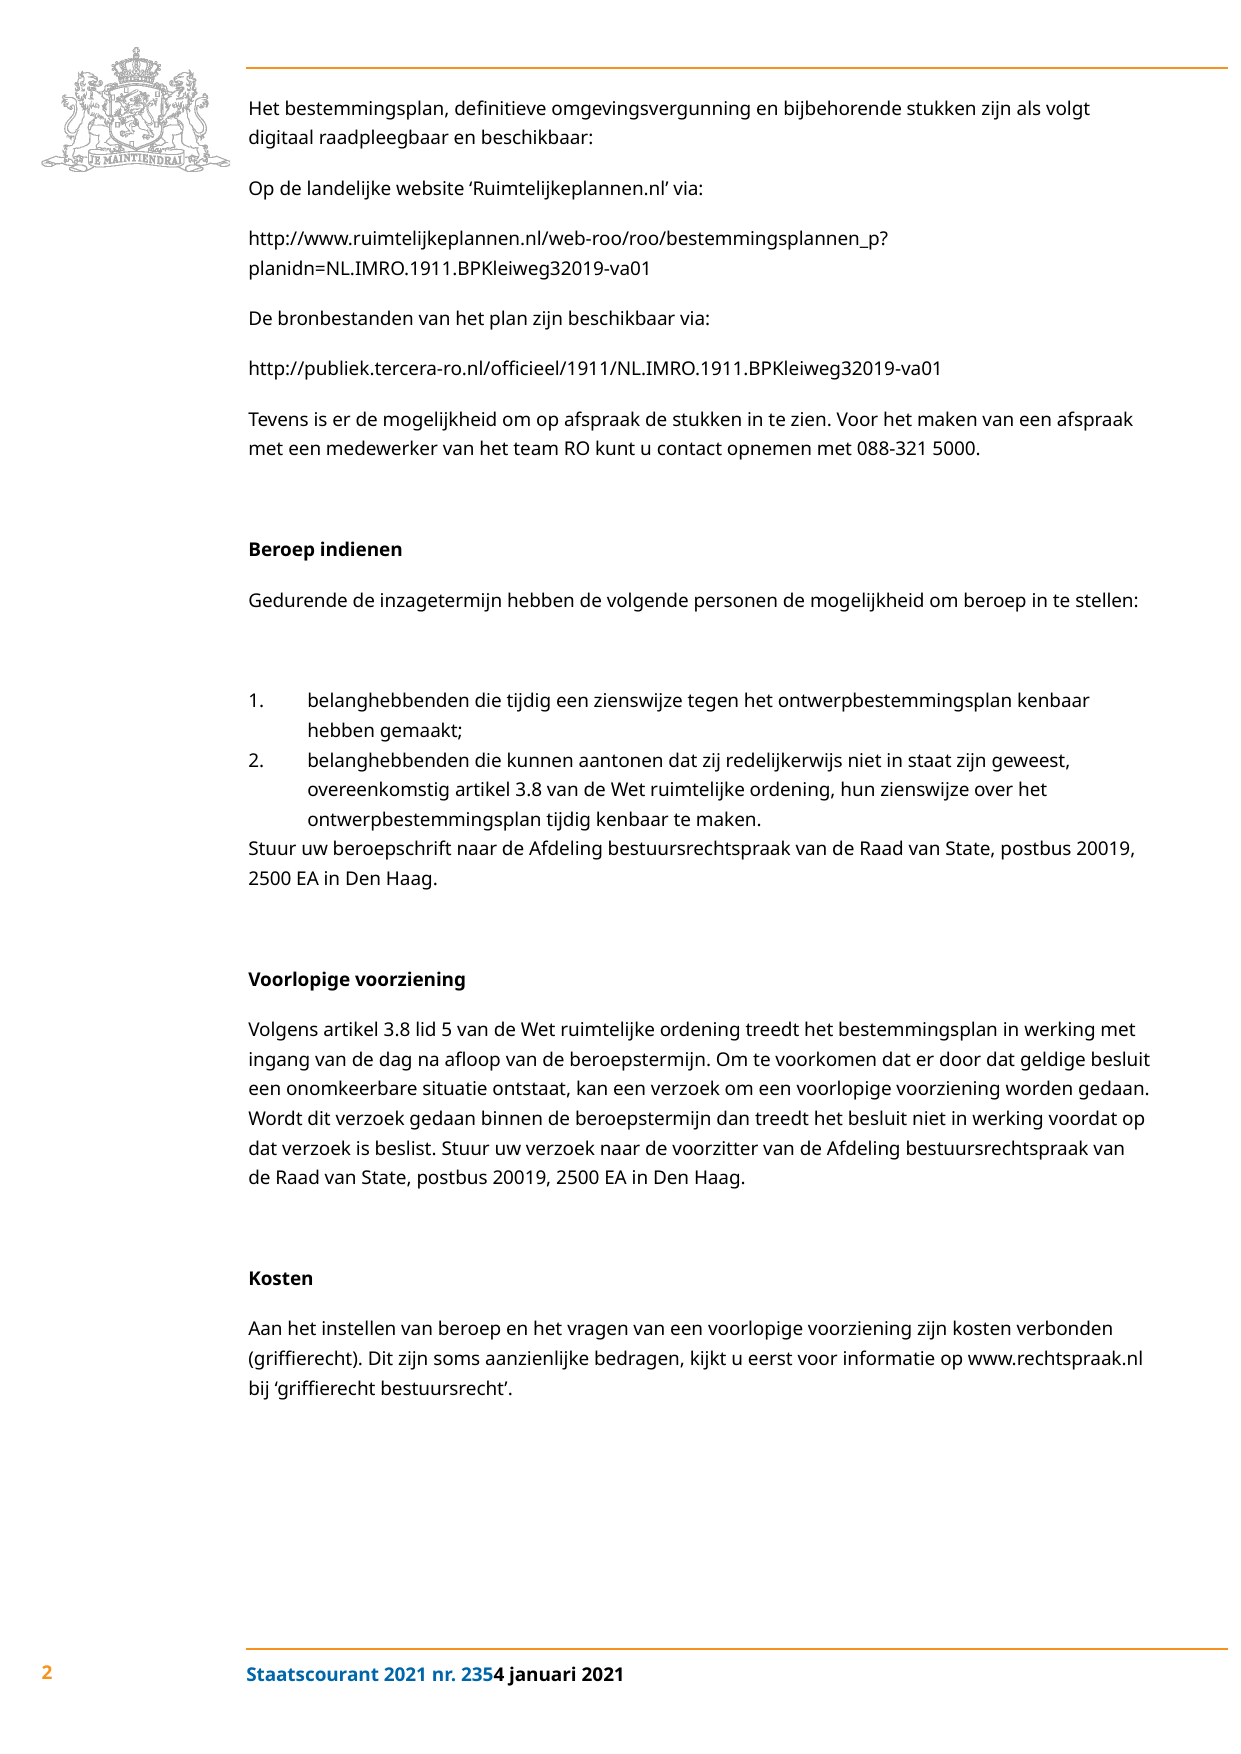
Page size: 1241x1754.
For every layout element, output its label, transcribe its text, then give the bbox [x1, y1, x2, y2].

text Kosten [248, 1265, 1152, 1291]
text Op de landelijke website ‘Ruimtelijkeplannen.nl’ via: [248, 175, 1152, 201]
list belanghebbenden die tijdig een zienswijze tegen het ontwerpbestemmingsplan kenbaar hebben gemaakt; [248, 688, 1152, 743]
text Het bestemmingsplan, definitieve omgevingsvergunning en bijbehorende stukken zijn als volgt digitaal raadpleegbaar en beschikbaar: [248, 95, 1152, 150]
text Tevens is er de mogelijkheid om op afspraak de stukken in te zien. Voor het maken van een afspraak met een medewerker van het team RO kunt u contact opnemen met 088-321 5000. [248, 406, 1152, 461]
text http://publiek.tercera-ro.nl/officieel/1911/NL.IMRO.1911.BPKleiweg32019-va01 [248, 356, 1152, 381]
text Beroep indienen [248, 536, 1152, 562]
text Stuur uw beroepschrift naar de Afdeling bestuursrechtspraak van de Raad van State, postbus 20019, 2500 EA in Den Haag. [248, 836, 1152, 891]
list belanghebbenden die kunnen aantonen dat zij redelijkerwijs niet in staat zijn geweest, overeenkomstig artikel 3.8 van de Wet ruimtelijke ordening, hun zienswijze over het ontwerpbestemmingsplan tijdig kenbaar te maken. [248, 747, 1152, 832]
text Aan het instellen van beroep en het vragen van een voorlopige voorziening zijn kosten verbonden (griffierecht). Dit zijn soms aanzienlijke bedragen, kijkt u eerst voor informatie op www.rechtspraak.nl bij ‘griffierecht bestuursrecht’. [248, 1316, 1152, 1401]
text Voorlopige voorziening [248, 966, 1152, 992]
text Volgens artikel 3.8 lid 5 van de Wet ruimtelijke ordening treedt het bestemmingsplan in werking met ingang van de dag na afloop van de beroepstermijn. Om te voorkomen dat er door dat geldige besluit een onomkeerbare situatie ontstaat, kan een verzoek om een voorlopige voorziening worden gedaan. Wordt dit verzoek gedaan binnen de beroepstermijn dan treedt het besluit niet in werking voordat op dat verzoek is beslist. Stuur uw verzoek naar de voorzitter van de Afdeling bestuursrechtspraak van de Raad van State, postbus 20019, 2500 EA in Den Haag. [248, 1016, 1152, 1190]
text http://www.ruimtelijkeplannen.nl/web-roo/roo/bestemmingsplannen_p?planidn=NL.IMRO.1911.BPKleiweg32019-va01 [248, 225, 1152, 281]
text De bronbestanden van het plan zijn beschikbaar via: [248, 305, 1152, 331]
picture [41, 47, 231, 172]
text Gedurende de inzagetermijn hebben de volgende personen de mogelijkheid om beroep in te stellen: [248, 587, 1152, 613]
